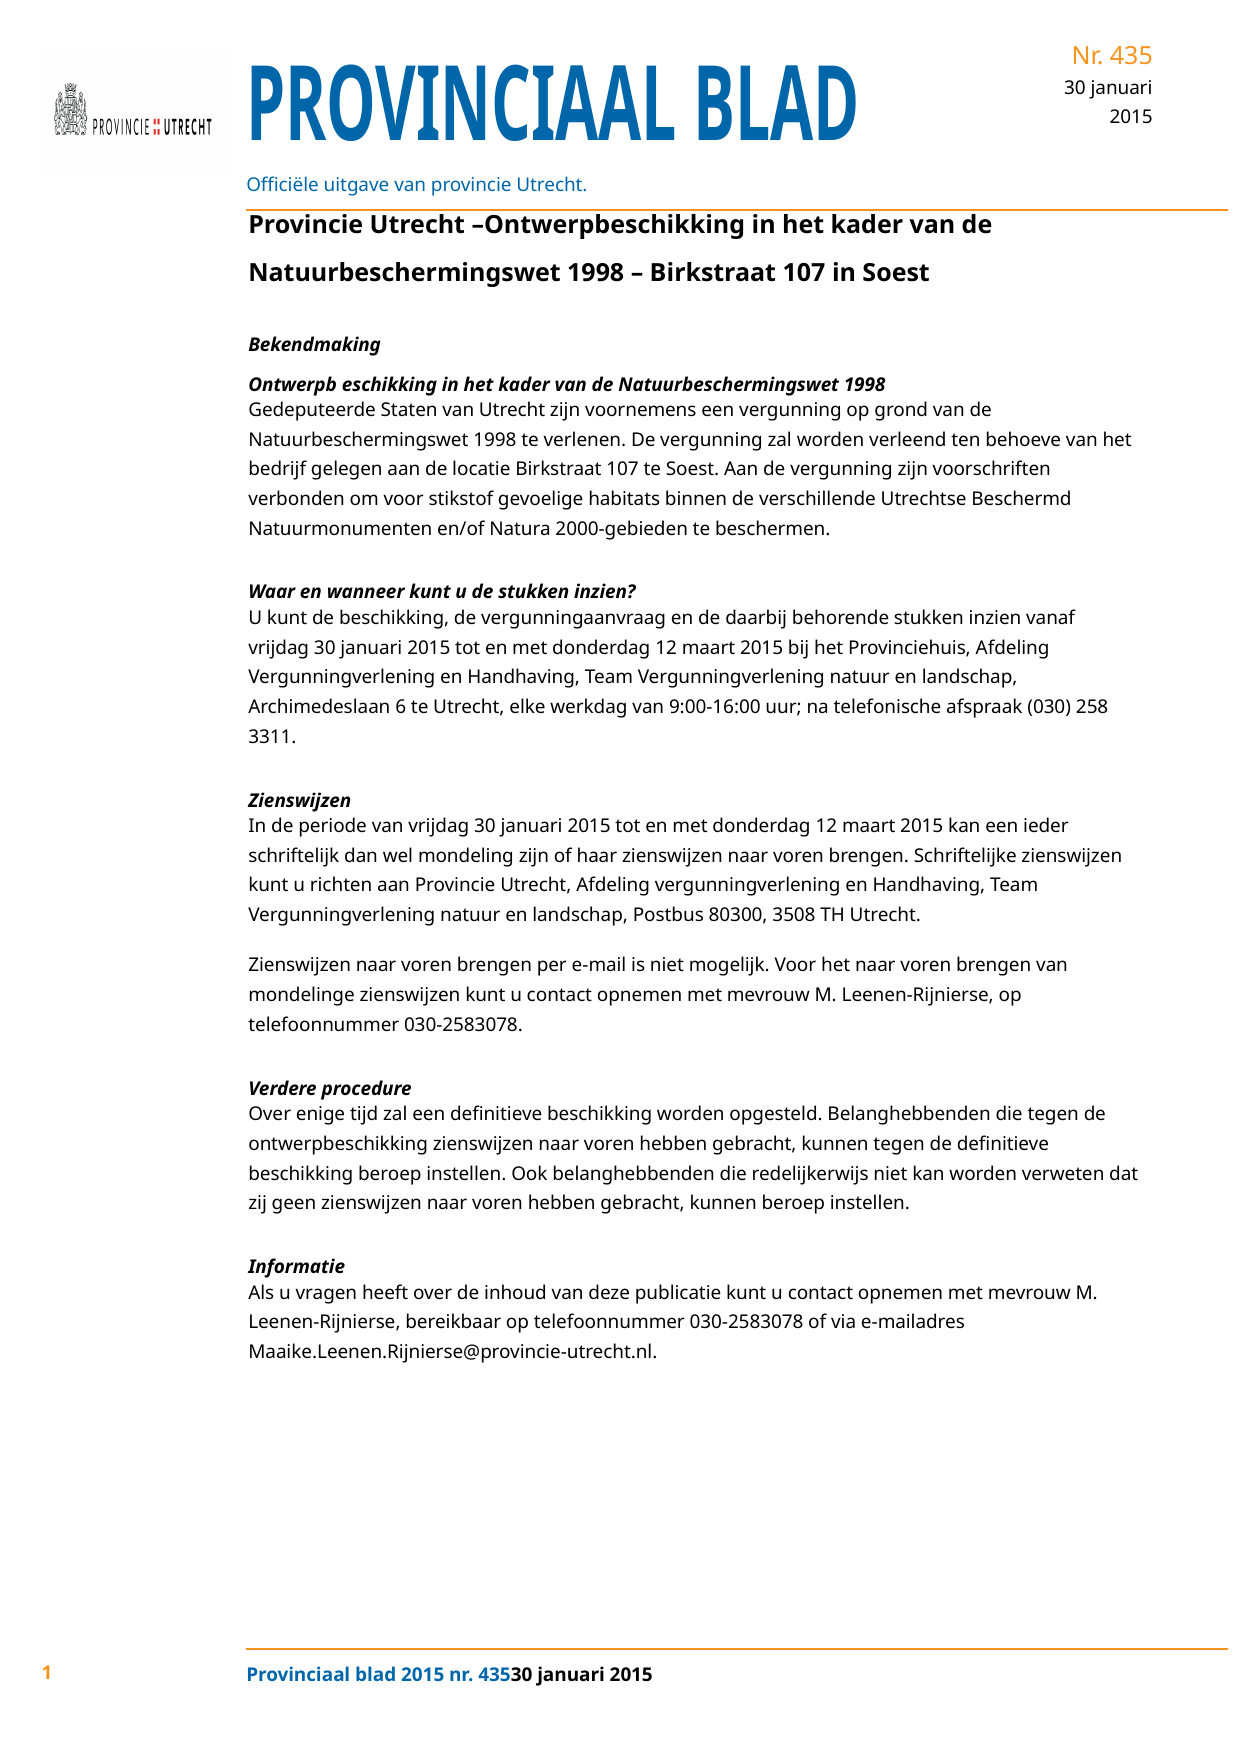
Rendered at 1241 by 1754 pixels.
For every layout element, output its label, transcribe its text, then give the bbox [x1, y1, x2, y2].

text Provincie Utrecht –Ontwerpbeschikking in het kader van de Natuurbeschermingswet 1998 – Birkstraat 107 in Soest [248, 211, 1152, 288]
text Verdere procedure [248, 1075, 1152, 1101]
text Gedeputeerde Staten van Utrecht zijn voornemens een vergunning op grond van de Natuurbeschermingswet 1998 te verlenen. De vergunning zal worden verleend ten behoeve van het bedrijf gelegen aan de locatie Birkstraat 107 te Soest. Aan de vergunning zijn voorschriften verbonden om voor stikstof gevoelige habitats binnen de verschillende Utrechtse Beschermd Natuurmonumenten en/of Natura 2000-gebieden te beschermen. [248, 396, 1152, 541]
text Informatie [248, 1253, 1152, 1279]
text Bekendmaking [248, 331, 1152, 357]
text Ontwerpb eschikking in het kader van de Natuurbeschermingswet 1998 [248, 371, 1152, 396]
text Over enige tijd zal een definitieve beschikking worden opgesteld. Belanghebbenden die tegen de ontwerpbeschikking zienswijzen naar voren hebben gebracht, kunnen tegen de definitieve beschikking beroep instellen. Ook belanghebbenden die redelijkerwijs niet kan worden verweten dat zij geen zienswijzen naar voren hebben gebracht, kunnen beroep instellen. [248, 1101, 1152, 1215]
text U kunt de beschikking, de vergunningaanvraag en de daarbij behorende stukken inzien vanaf vrijdag 30 januari 2015 tot en met donderdag 12 maart 2015 bij het Provinciehuis, Afdeling Vergunningverlening en Handhaving, Team Vergunningverlening natuur en landschap, Archimedeslaan 6 te Utrecht, elke werkdag van 9:00-16:00 uur; na telefonische afspraak (030) 258 3311. [248, 604, 1152, 748]
text Zienswijzen [248, 787, 1152, 812]
text Zienswijzen naar voren brengen per e-mail is niet mogelijk. Voor het naar voren brengen van mondelinge zienswijzen kunt u contact opnemen met mevrouw M. Leenen-Rijnierse, op telefoonnummer 030-2583078. [248, 952, 1152, 1037]
text Waar en wanneer kunt u de stukken inzien? [248, 579, 1152, 604]
text In de periode van vrijdag 30 januari 2015 tot en met donderdag 12 maart 2015 kan een ieder schriftelijk dan wel mondeling zijn of haar zienswijzen naar voren brengen. Schriftelijke zienswijzen kunt u richten aan Provincie Utrecht, Afdeling vergunningverlening en Handhaving, Team Vergunningverlening natuur en landschap, Postbus 80300, 3508 TH Utrecht. [248, 812, 1152, 927]
text Als u vragen heeft over de inhoud van deze publicatie kunt u contact opnemen met mevrouw M. Leenen-Rijnierse, bereikbaar op telefoonnummer 030-2583078 of via e-mailadres Maaike.Leenen.Rijnierse@provincie-utrecht.nl. [248, 1279, 1152, 1364]
picture [41, 47, 231, 172]
